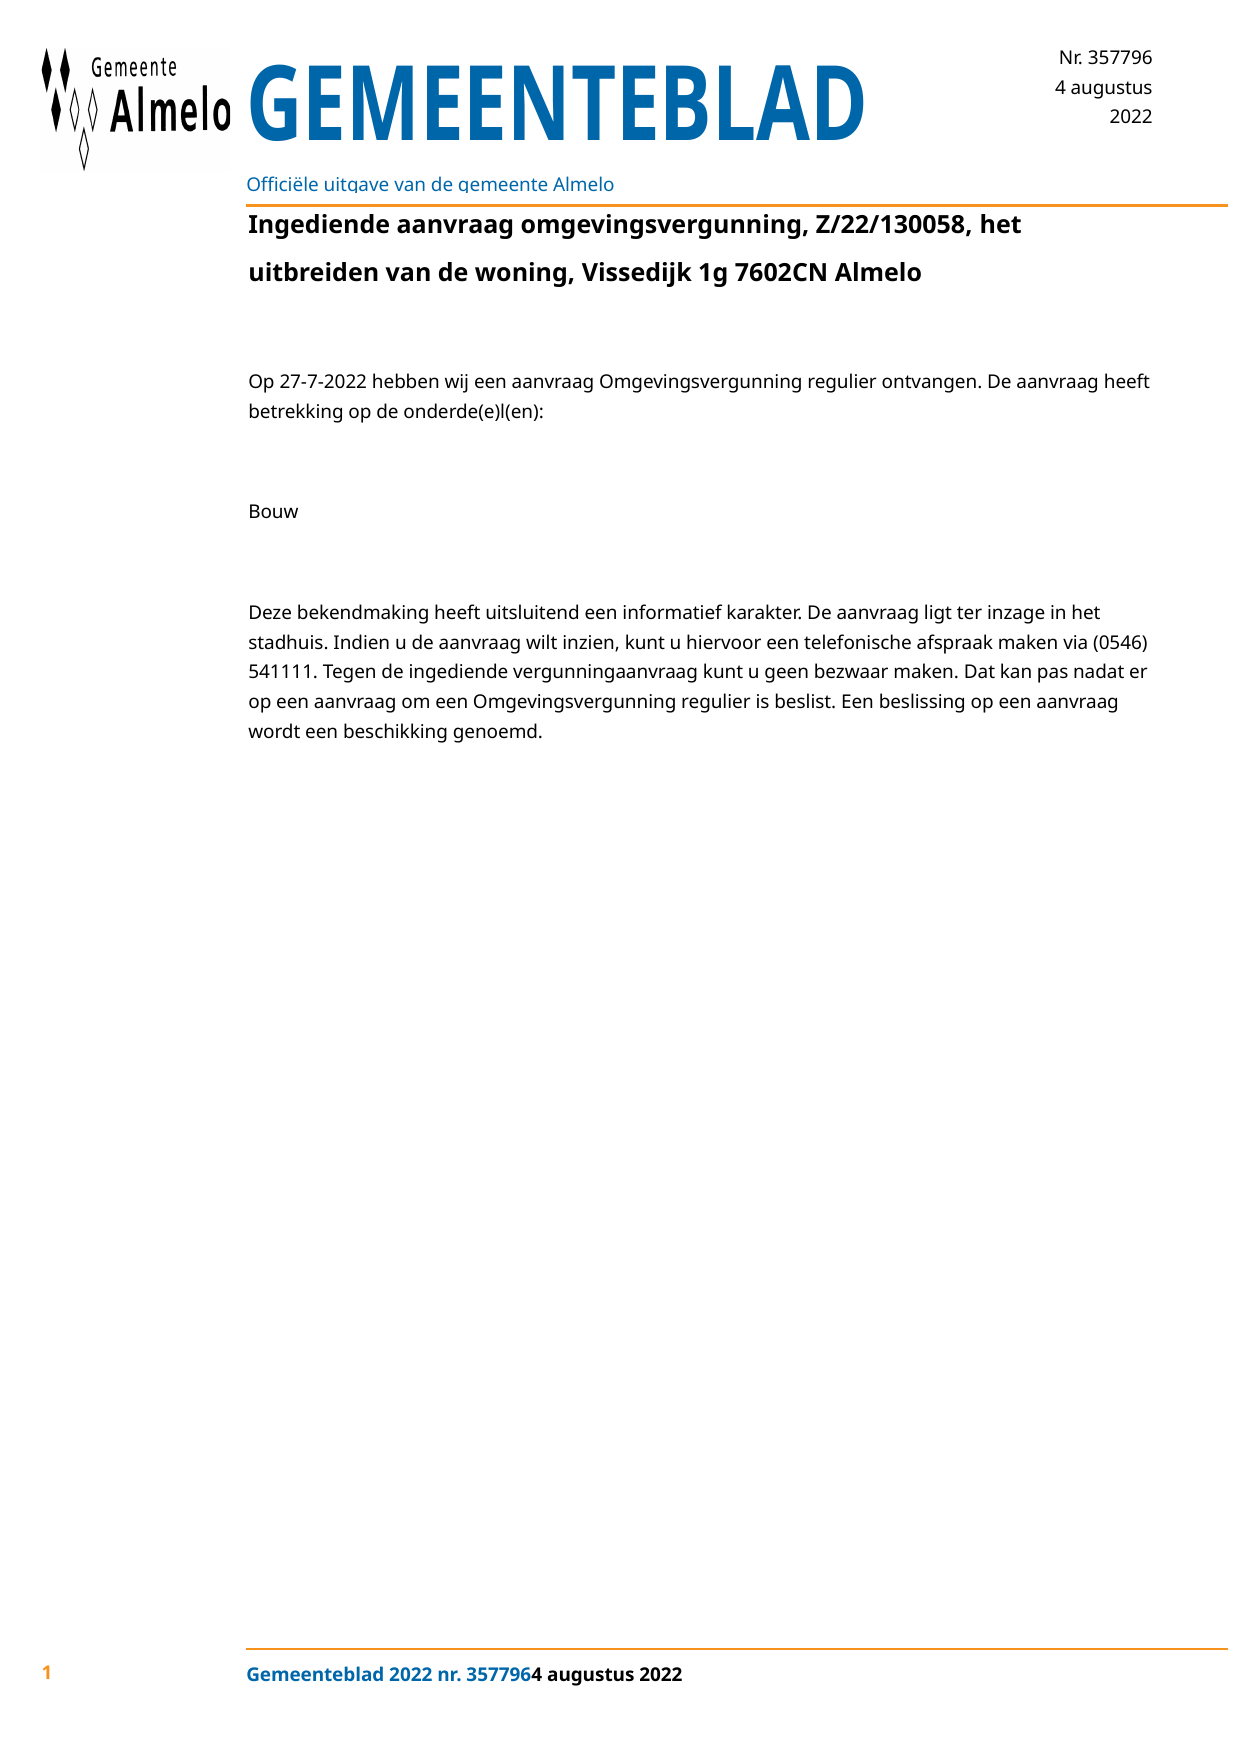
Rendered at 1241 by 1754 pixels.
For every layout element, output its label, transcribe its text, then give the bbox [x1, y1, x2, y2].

text Op 27-7-2022 hebben wij een aanvraag Omgevingsvergunning regulier ontvangen. De aanvraag heeft betrekking op de onderde(e)l(en): [248, 368, 1152, 424]
text Ingediende aanvraag omgevingsvergunning, Z/22/130058, het uitbreiden van de woning, Vissedijk 1g 7602CN Almelo [248, 207, 1152, 288]
picture [41, 47, 231, 172]
text Bouw [248, 499, 1152, 524]
text Deze bekendmaking heeft uitsluitend een informatief karakter. De aanvraag ligt ter inzage in het stadhuis. Indien u de aanvraag wilt inzien, kunt u hiervoor een telefonische afspraak maken via (0546) 541111. Tegen de ingediende vergunningaanvraag kunt u geen bezwaar maken. Dat kan pas nadat er op een aanvraag om een Omgevingsvergunning regulier is beslist. Een beslissing op een aanvraag wordt een beschikking genoemd. [248, 599, 1152, 744]
